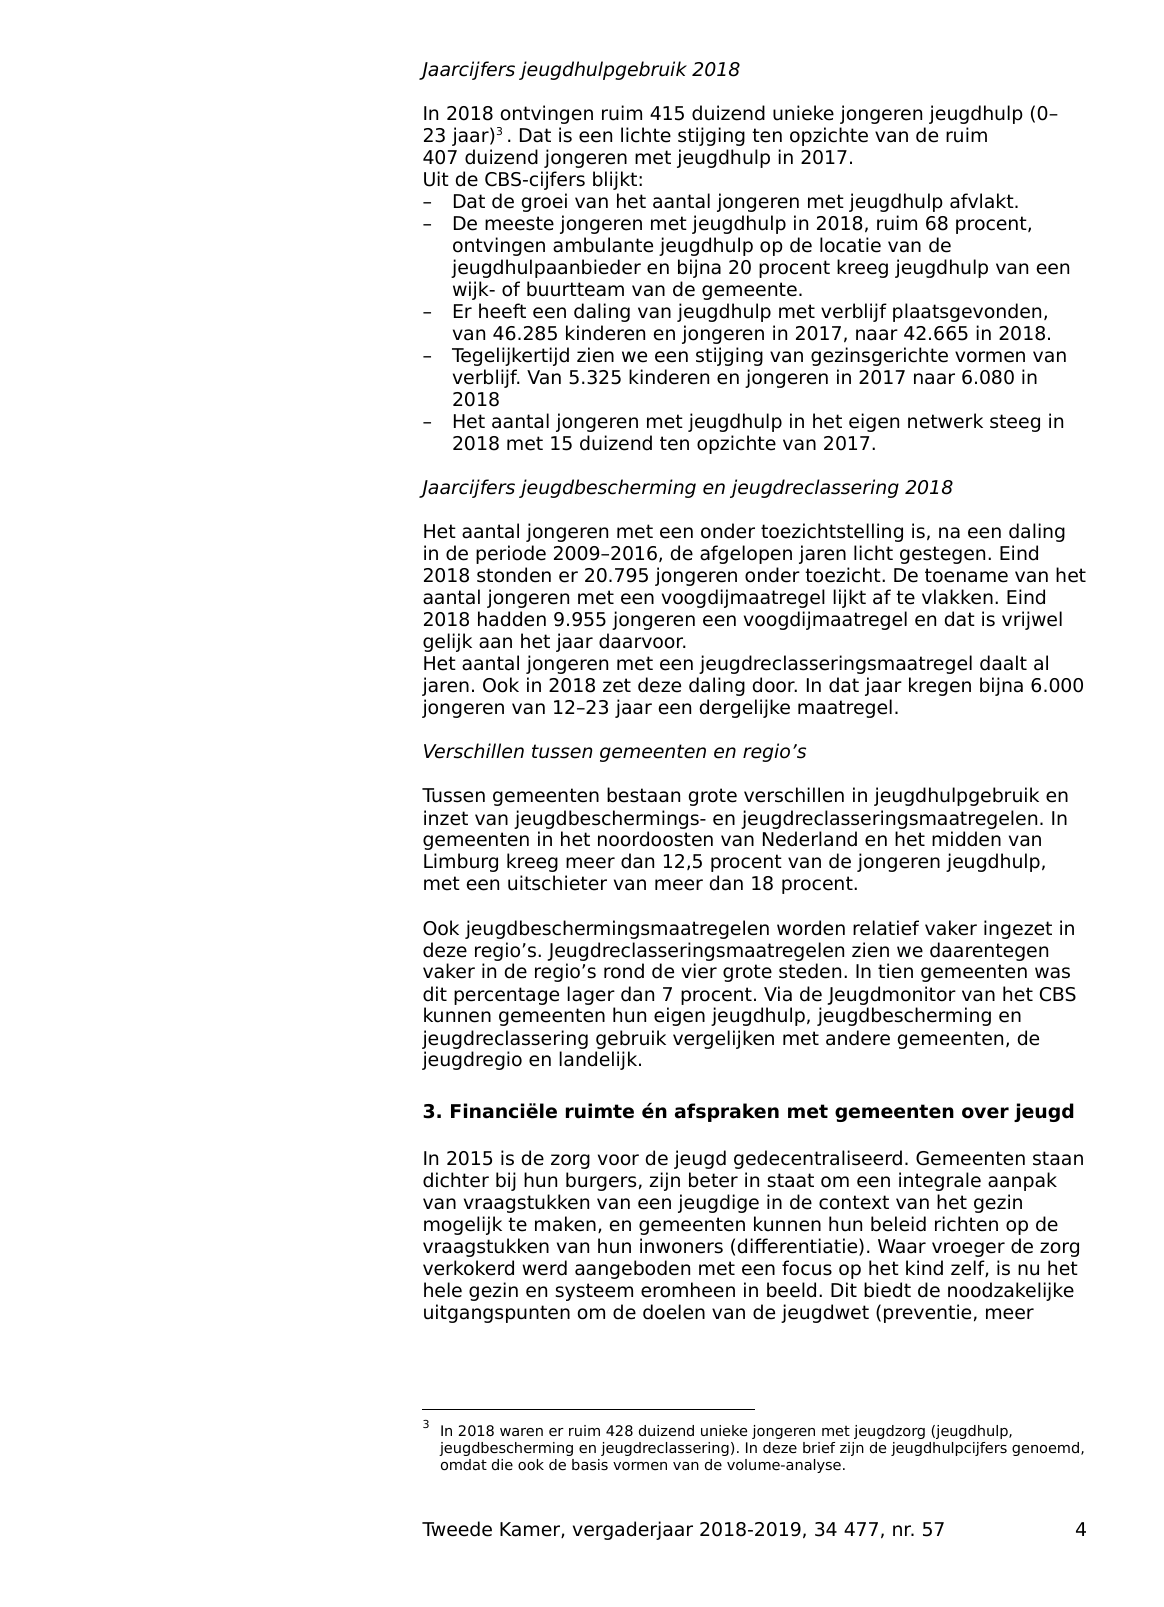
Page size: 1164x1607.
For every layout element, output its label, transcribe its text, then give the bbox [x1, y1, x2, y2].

text In 2018 ontvingen ruim 415 duizend unieke jongeren jeugdhulp (0–23 jaar). Dat is een lichte stijging ten opzichte van de ruim 407 duizend jongeren met jeugdhulp in 2017. [422, 103, 1087, 169]
text Het aantal jongeren met een jeugdreclasseringsmaatregel daalt al jaren. Ook in 2018 zet deze daling door. In dat jaar kregen bijna 6.000 jongeren van 12–23 jaar een dergelijke maatregel. [422, 653, 1087, 719]
subtitle Verschillen tussen gemeenten en regio’s [422, 741, 1087, 763]
text – De meeste jongeren met jeugdhulp in 2018, ruim 68 procent, ontvingen ambulante jeugdhulp op de locatie van de jeugdhulpaanbieder en bijna 20 procent kreeg jeugdhulp van een wijk- of buurtteam van de gemeente. [422, 213, 1087, 301]
subtitle Jaarcijfers jeugdbescherming en jeugdreclassering 2018 [422, 477, 1087, 499]
text – Dat de groei van het aantal jongeren met jeugdhulp afvlakt. [422, 191, 1087, 213]
text Ook jeugdbeschermingsmaatregelen worden relatief vaker ingezet in deze regio’s. Jeugdreclasseringsmaatregelen zien we daarentegen vaker in de regio’s rond de vier grote steden. In tien gemeenten was dit percentage lager dan 7 procent. Via de Jeugdmonitor van het CBS kunnen gemeenten hun eigen jeugdhulp, jeugdbescherming en jeugdreclassering gebruik vergelijken met andere gemeenten, de jeugdregio en landelijk. [422, 917, 1087, 1071]
text – Er heeft een daling van jeugdhulp met verblijf plaatsgevonden, van 46.285 kinderen en jongeren in 2017, naar 42.665 in 2018. [422, 301, 1087, 345]
text Uit de CBS-cijfers blijkt: [422, 169, 1087, 191]
subtitle 3. Financiële ruimte én afspraken met gemeenten over jeugd [422, 1101, 1087, 1123]
text In 2015 is de zorg voor de jeugd gedecentraliseerd. Gemeenten staan dichter bij hun burgers, zijn beter in staat om een integrale aanpak van vraagstukken van een jeugdige in de context van het gezin mogelijk te maken, en gemeenten kunnen hun beleid richten op de vraagstukken van hun inwoners (differentiatie). Waar vroeger de zorg verkokerd werd aangeboden met een focus op het kind zelf, is nu het hele gezin en systeem eromheen in beeld. Dit biedt de noodzakelijke uitgangspunten om de doelen van de jeugdwet (preventie, meer [422, 1148, 1087, 1324]
text – Tegelijkertijd zien we een stijging van gezinsgerichte vormen van verblijf. Van 5.325 kinderen en jongeren in 2017 naar 6.080 in 2018 [422, 345, 1087, 411]
text – Het aantal jongeren met jeugdhulp in het eigen netwerk steeg in 2018 met 15 duizend ten opzichte van 2017. [422, 411, 1087, 455]
text In 2018 waren er ruim 428 duizend unieke jongeren met jeugdzorg (jeugdhulp, jeugdbescherming en jeugdreclassering). In deze brief zijn de jeugdhulpcijfers genoemd, omdat die ook de basis vormen van de volume-analyse. [422, 1418, 1087, 1474]
text Tussen gemeenten bestaan grote verschillen in jeugdhulpgebruik en inzet van jeugdbeschermings- en jeugdreclasseringsmaatregelen. In gemeenten in het noordoosten van Nederland en het midden van Limburg kreeg meer dan 12,5 procent van de jongeren jeugdhulp, met een uitschieter van meer dan 18 procent. [422, 785, 1087, 895]
text Het aantal jongeren met een onder toezichtstelling is, na een daling in de periode 2009–2016, de afgelopen jaren licht gestegen. Eind 2018 stonden er 20.795 jongeren onder toezicht. De toename van het aantal jongeren met een voogdijmaatregel lijkt af te vlakken. Eind 2018 hadden 9.955 jongeren een voogdijmaatregel en dat is vrijwel gelijk aan het jaar daarvoor. [422, 521, 1087, 653]
subtitle Jaarcijfers jeugdhulpgebruik 2018 [422, 59, 1087, 81]
